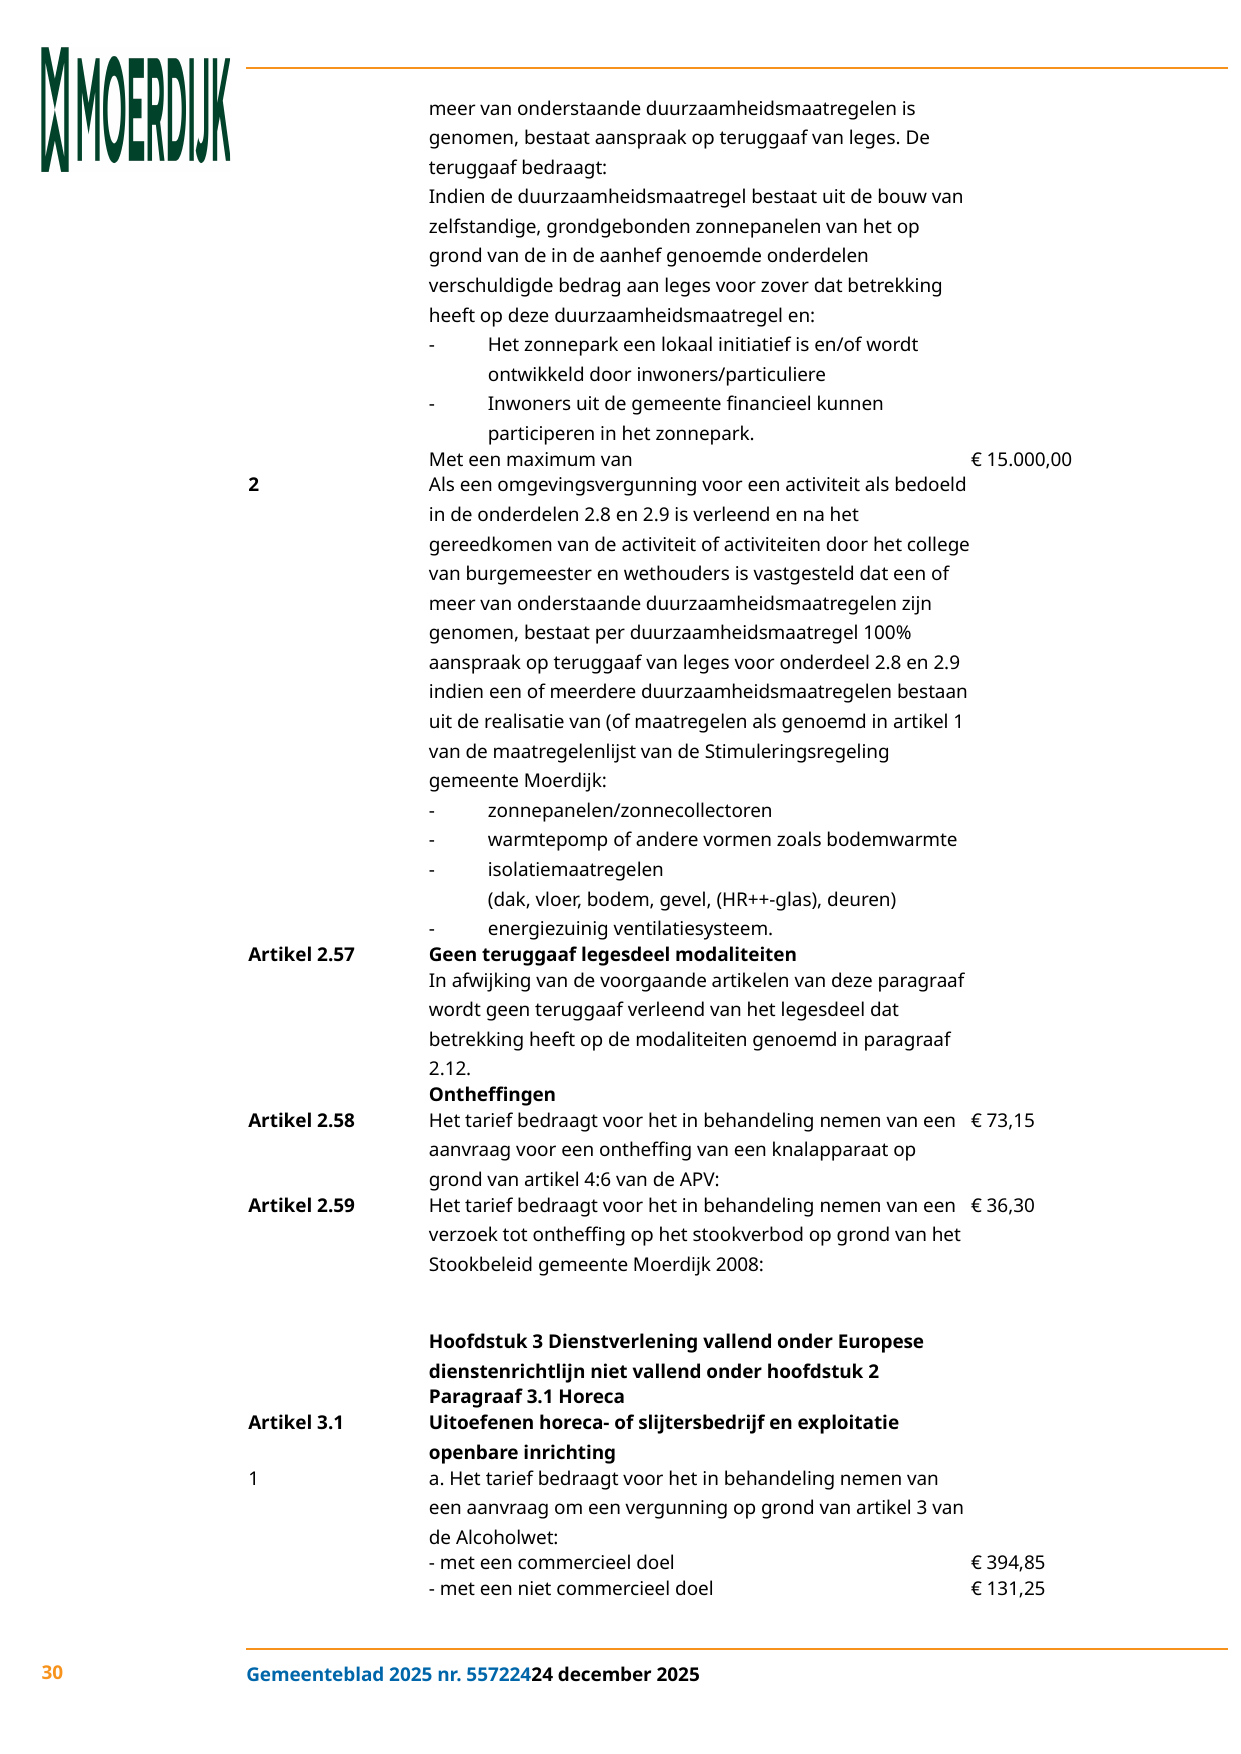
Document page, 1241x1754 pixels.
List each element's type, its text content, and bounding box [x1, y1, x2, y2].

table_cell Het tarief bedraagt voor het in behandeling nemen van een verzoek tot ontheffing op het stookverbod op grond van het Stookbeleid gemeente Moerdijk 2008: [429, 1192, 971, 1277]
table_cell € 131,25 [971, 1575, 1152, 1601]
table_cell [248, 967, 429, 1081]
table_cell Hoofdstuk 3 Dienstverlening vallend onder Europese dienstenrichtlijn niet vallend onder hoofdstuk 2 [429, 1328, 971, 1384]
table_cell [248, 1303, 1152, 1328]
table_cell Artikel 3.1 [248, 1409, 429, 1465]
table_cell [971, 1409, 1152, 1465]
table_cell Geen teruggaaf legesdeel modaliteiten [429, 941, 971, 967]
table_cell € 15.000,00 [971, 446, 1152, 472]
table_cell [971, 1081, 1152, 1107]
table_cell [971, 1277, 1152, 1303]
table_cell € 36,30 [971, 1192, 1152, 1277]
table_cell € 394,85 [971, 1550, 1152, 1575]
table_cell meer van onderstaande duurzaamheidsmaatregelen is genomen, bestaat aanspraak op teruggaaf van leges. De teruggaaf bedraagt: Indien de duurzaamheidsmaatregel bestaat uit de bouw van zelfstandige, grondgebonden zonnepanelen van het op grond van de in de aanhef genoemde onderdelen verschuldigde bedrag aan leges voor zover dat betrekking heeft op deze duurzaamheidsmaatregel en: Het zonnepark een lokaal initiatief is en/of wordt ontwikkeld door inwoners/particuliere Inwoners uit de gemeente financieel kunnen participeren in het zonnepark. [429, 95, 971, 446]
table_cell Uitoefenen horeca- of slijtersbedrijf en exploitatie openbare inrichting [429, 1409, 971, 1465]
table_cell - met een commercieel doel [429, 1550, 971, 1575]
table_cell 1 [248, 1465, 429, 1549]
table_cell In afwijking van de voorgaande artikelen van deze paragraaf wordt geen teruggaaf verleend van het legesdeel dat betrekking heeft op de modaliteiten genoemd in paragraaf 2.12. [429, 967, 971, 1081]
table_cell - met een niet commercieel doel [429, 1575, 971, 1601]
table_cell Als een omgevingsvergunning voor een activiteit als bedoeld in de onderdelen 2.8 en 2.9 is verleend en na het gereedkomen van de activiteit of activiteiten door het college van burgemeester en wethouders is vastgesteld dat een of meer van onderstaande duurzaamheidsmaatregelen zijn genomen, bestaat per duurzaamheidsmaatregel 100% aanspraak op teruggaaf van leges voor onderdeel 2.8 en 2.9 indien een of meerdere duurzaamheidsmaatregelen bestaan uit de realisatie van (of maatregelen als genoemd in artikel 1 van de maatregelenlijst van de Stimuleringsregeling gemeente Moerdijk: zonnepanelen/zonnecollectoren warmtepomp of andere vormen zoals bodemwarmte isolatiemaatregelen (dak, vloer, bodem, gevel, (HR++-glas), deuren) energiezuinig ventilatiesysteem. [429, 472, 971, 941]
table_cell 2 [248, 472, 429, 941]
table_cell [971, 941, 1152, 967]
table_cell € 73,15 [971, 1107, 1152, 1192]
table_cell a. Het tarief bedraagt voor het in behandeling nemen van een aanvraag om een vergunning op grond van artikel 3 van de Alcoholwet: [429, 1465, 971, 1549]
table_cell Het tarief bedraagt voor het in behandeling nemen van een aanvraag voor een ontheffing van een knalapparaat op grond van artikel 4:6 van de APV: [429, 1107, 971, 1192]
table_cell [971, 967, 1152, 1081]
table_cell [971, 1465, 1152, 1549]
table_cell [248, 446, 429, 472]
table_cell [971, 95, 1152, 446]
table_cell Paragraaf 3.1 Horeca [429, 1384, 971, 1409]
table_cell [429, 1277, 971, 1303]
table_cell [248, 1384, 429, 1409]
table_cell [248, 1081, 429, 1107]
table_cell [971, 472, 1152, 941]
table_cell [248, 1328, 429, 1384]
table_cell [248, 1277, 429, 1303]
table_cell [248, 95, 429, 446]
table_cell Artikel 2.59 [248, 1192, 429, 1277]
picture [41, 47, 231, 172]
table_cell [248, 1550, 429, 1575]
table_cell [248, 1575, 429, 1601]
table_cell Artikel 2.57 [248, 941, 429, 967]
table_cell Ontheffingen [429, 1081, 971, 1107]
table_cell [971, 1384, 1152, 1409]
table_cell Artikel 2.58 [248, 1107, 429, 1192]
table_cell [971, 1328, 1152, 1384]
table_cell Met een maximum van [429, 446, 971, 472]
